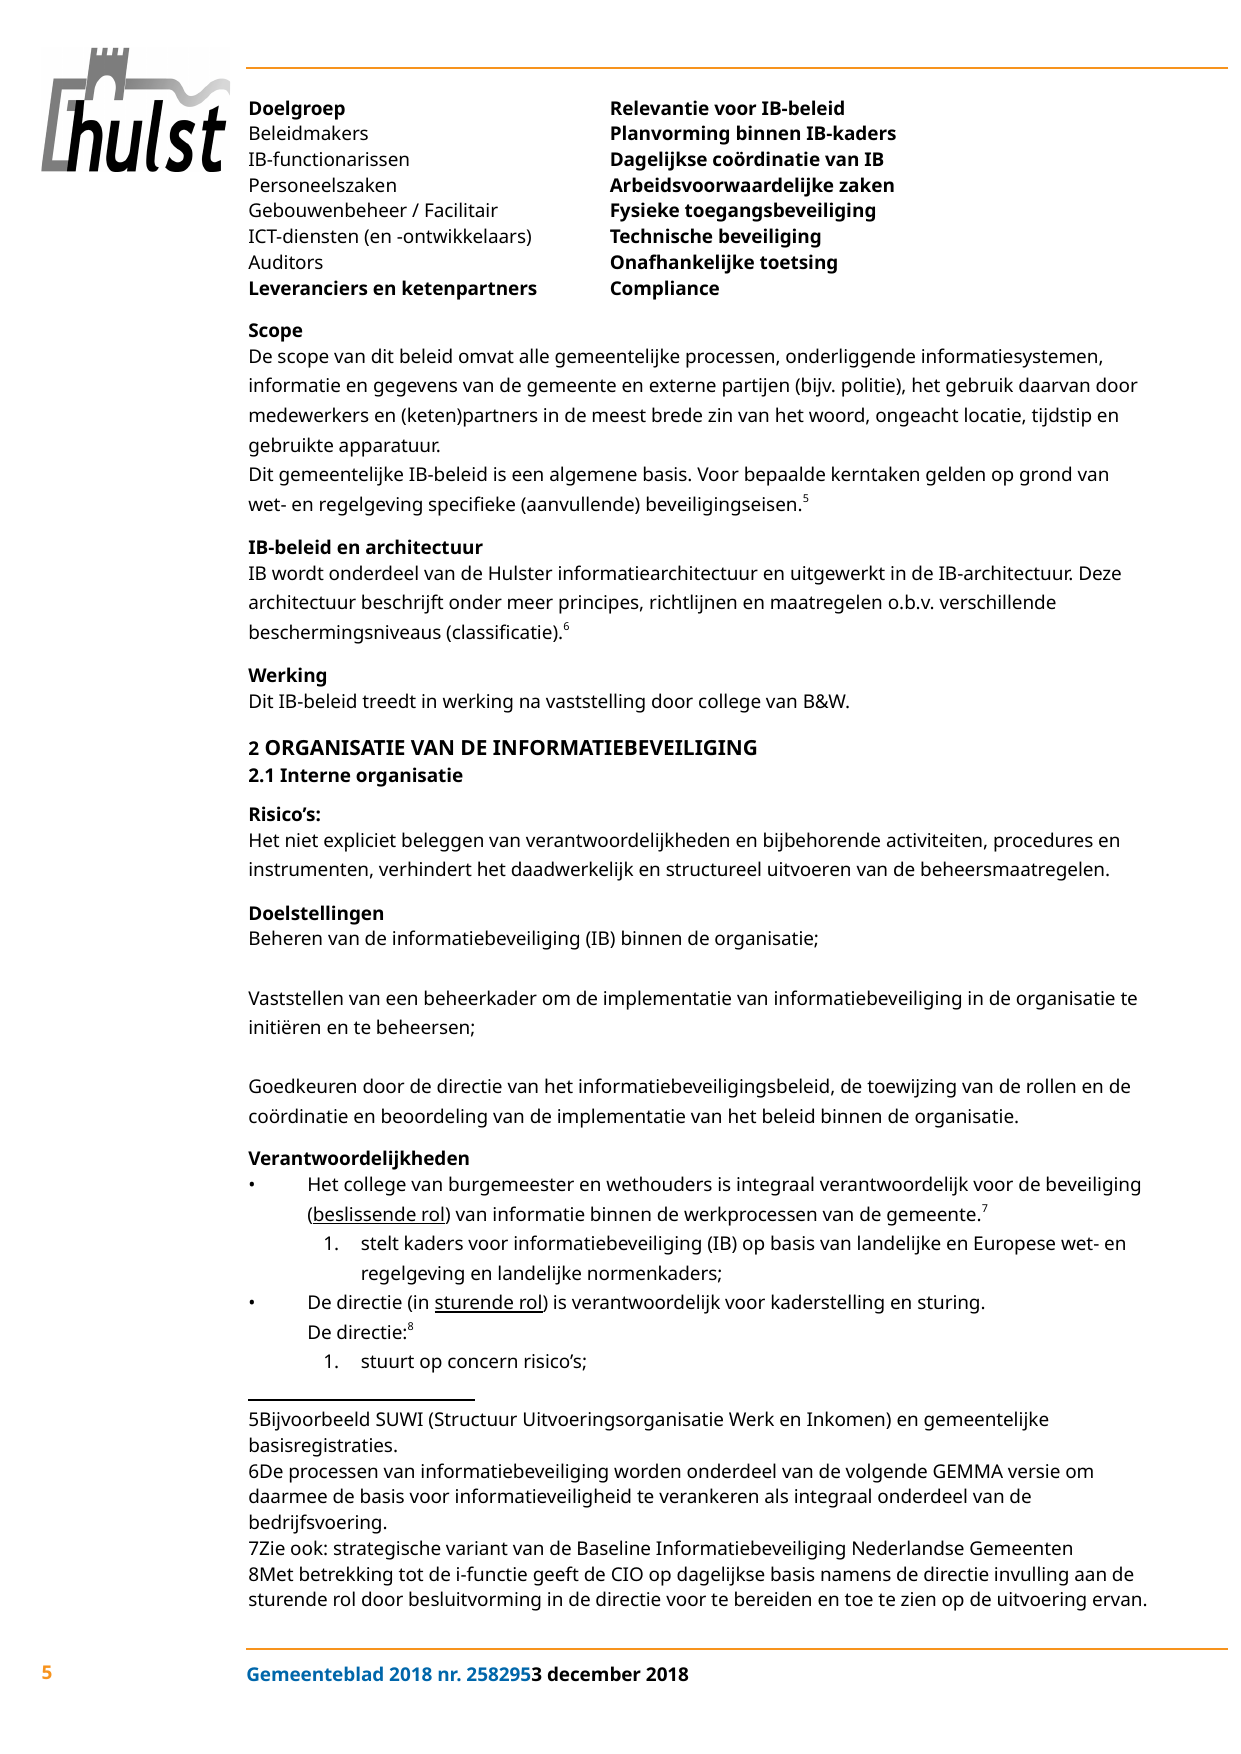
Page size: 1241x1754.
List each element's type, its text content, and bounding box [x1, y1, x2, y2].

picture [41, 47, 231, 172]
table_cell Leveranciers en ketenpartners [248, 275, 609, 301]
table_cell Dagelijkse coördinatie van IB [610, 146, 1152, 172]
text Risico’s: [248, 801, 1152, 827]
text Dit IB-beleid treedt in werking na vaststelling door college van B&W. [248, 688, 1152, 714]
text Het niet expliciet beleggen van verantwoordelijkheden en bijbehorende activiteiten, procedures en instrumenten, verhindert het daadwerkelijk en structureel uitvoeren van de beheersmaatregelen. [248, 827, 1152, 882]
table_header Beheren van de informatiebeveiliging (IB) binnen de organisatie; Vaststellen van een beheerkader om de implementatie van informatiebeveiliging in de organisatie te initiëren en te beheersen; Goedkeuren door de directie van het informatiebeveiligingsbeleid, de toewijzing van de rollen en de coördinatie en beoordeling van de implementatie van het beleid binnen de organisatie. [248, 926, 1152, 1129]
table_header Relevantie voor IB-beleid [610, 95, 1152, 121]
text IB wordt onderdeel van de Hulster informatiearchitectuur en uitgewerkt in de IB-architectuur. Deze architectuur beschrijft onder meer principes, richtlijnen en maatregelen o.b.v. verschillende beschermingsniveaus (classificatie). [248, 560, 1152, 645]
table_cell Auditors [248, 249, 609, 275]
list stuurt op concern risico’s; [323, 1349, 1152, 1374]
table_cell Onafhankelijke toetsing [610, 249, 1152, 275]
text Verantwoordelijkheden [248, 1146, 1152, 1171]
table_cell ICT-diensten (en -ontwikkelaars) [248, 224, 609, 249]
list stelt kaders voor informatiebeveiliging (IB) op basis van landelijke en Europese wet- en regelgeving en landelijke normenkaders; [323, 1230, 1152, 1286]
table_header Doelgroep [248, 95, 609, 121]
table_cell Beleidmakers [248, 121, 609, 146]
text Dit gemeentelijke IB-beleid is een algemene basis. Voor bepaalde kerntaken gelden op grond van wet- en regelgeving specifieke (aanvullende) beveiligingseisen. [248, 461, 1152, 517]
list Het college van burgemeester en wethouders is integraal verantwoordelijk voor de beveiliging (beslissende rol) van informatie binnen de werkprocessen van de gemeente. [248, 1171, 1152, 1227]
list Met betrekking tot de i-functie geeft de CIO op dagelijkse basis namens de directie invulling aan de sturende rol door besluitvorming in de directie voor te bereiden en toe te zien op de uitvoering ervan. [248, 1561, 1152, 1612]
text 2.1 Interne organisatie [248, 762, 1152, 788]
table_cell Technische beveiliging [610, 224, 1152, 249]
table_cell Gebouwenbeheer / Facilitair [248, 198, 609, 223]
text De scope van dit beleid omvat alle gemeentelijke processen, onderliggende informatiesystemen, informatie en gegevens van de gemeente en externe partijen (bijv. politie), het gebruik daarvan door medewerkers en (keten)partners in de meest brede zin van het woord, ongeacht locatie, tijdstip en gebruikte apparatuur. [248, 343, 1152, 458]
text 2 ORGANISATIE VAN DE INFORMATIEBEVEILIGING [248, 733, 1152, 762]
list De directie (in sturende rol) is verantwoordelijk voor kaderstelling en sturing. [248, 1289, 1152, 1315]
text Bijvoorbeeld SUWI (Structuur Uitvoeringsorganisatie Werk en Inkomen) en gemeentelijke basisregistraties. [248, 1406, 1152, 1458]
table_cell Planvorming binnen IB-kaders [610, 121, 1152, 146]
text De processen van informatiebeveiliging worden onderdeel van de volgende GEMMA versie om daarmee de basis voor informatieveiligheid te verankeren als integraal onderdeel van de bedrijfsvoering. [248, 1458, 1152, 1535]
text Scope [248, 317, 1152, 343]
table_cell IB-functionarissen [248, 146, 609, 172]
text IB-beleid en architectuur [248, 534, 1152, 560]
table_cell Personeelszaken [248, 172, 609, 198]
text Doelstellingen [248, 900, 1152, 925]
table_cell Compliance [610, 275, 1152, 301]
table_cell Arbeidsvoorwaardelijke zaken [610, 172, 1152, 198]
list Zie ook: strategische variant van de Baseline Informatiebeveiliging Nederlandse Gemeenten [248, 1535, 1152, 1561]
table_cell Fysieke toegangsbeveiliging [610, 198, 1152, 223]
list De directie: [248, 1319, 1152, 1345]
text Werking [248, 662, 1152, 688]
